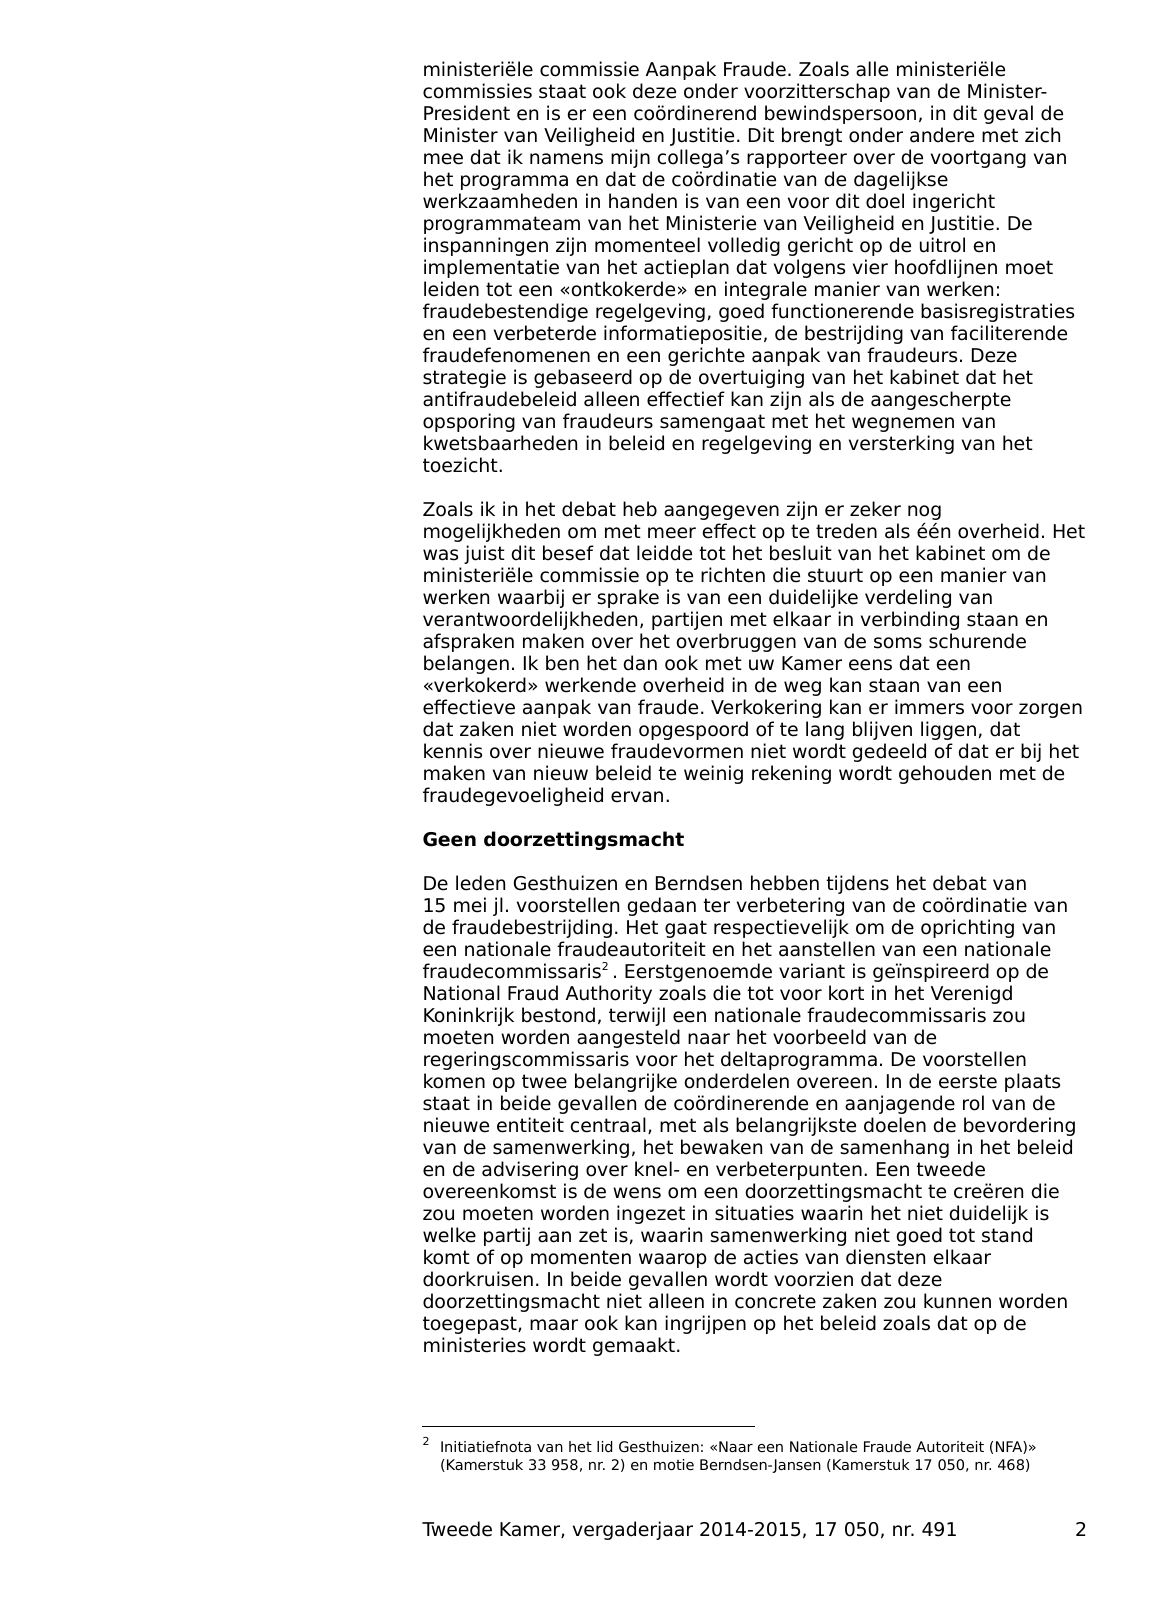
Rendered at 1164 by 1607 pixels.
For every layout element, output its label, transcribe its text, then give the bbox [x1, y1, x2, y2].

text De leden Gesthuizen en Berndsen hebben tijdens het debat van 15 mei jl. voorstellen gedaan ter verbetering van de coördinatie van de fraudebestrijding. Het gaat respectievelijk om de oprichting van een nationale fraudeautoriteit en het aanstellen van een nationale fraudecommissaris. Eerstgenoemde variant is geïnspireerd op de National Fraud Authority zoals die tot voor kort in het Verenigd Koninkrijk bestond, terwijl een nationale fraudecommissaris zou moeten worden aangesteld naar het voorbeeld van de regeringscommissaris voor het deltaprogramma. De voorstellen komen op twee belangrijke onderdelen overeen. In de eerste plaats staat in beide gevallen de coördinerende en aanjagende rol van de nieuwe entiteit centraal, met als belangrijkste doelen de bevordering van de samenwerking, het bewaken van de samenhang in het beleid en de advisering over knel- en verbeterpunten. Een tweede overeenkomst is de wens om een doorzettingsmacht te creëren die zou moeten worden ingezet in situaties waarin het niet duidelijk is welke partij aan zet is, waarin samenwerking niet goed tot stand komt of op momenten waarop de acties van diensten elkaar doorkruisen. In beide gevallen wordt voorzien dat deze doorzettingsmacht niet alleen in concrete zaken zou kunnen worden toegepast, maar ook kan ingrijpen op het beleid zoals dat op de ministeries wordt gemaakt. [422, 873, 1087, 1356]
text ministeriële commissie Aanpak Fraude. Zoals alle ministeriële commissies staat ook deze onder voorzitterschap van de Minister-President en is er een coördinerend bewindspersoon, in dit geval de Minister van Veiligheid en Justitie. Dit brengt onder andere met zich mee dat ik namens mijn collega’s rapporteer over de voortgang van het programma en dat de coördinatie van de dagelijkse werkzaamheden in handen is van een voor dit doel ingericht programmateam van het Ministerie van Veiligheid en Justitie. De inspanningen zijn momenteel volledig gericht op de uitrol en implementatie van het actieplan dat volgens vier hoofdlijnen moet leiden tot een «ontkokerde» en integrale manier van werken: fraudebestendige regelgeving, goed functionerende basisregistraties en een verbeterde informatiepositie, de bestrijding van faciliterende fraudefenomenen en een gerichte aanpak van fraudeurs. Deze strategie is gebaseerd op de overtuiging van het kabinet dat het antifraudebeleid alleen effectief kan zijn als de aangescherpte opsporing van fraudeurs samengaat met het wegnemen van kwetsbaarheden in beleid en regelgeving en versterking van het toezicht. [422, 59, 1087, 477]
subtitle Geen doorzettingsmacht [422, 829, 1087, 851]
text Zoals ik in het debat heb aangegeven zijn er zeker nog mogelijkheden om met meer effect op te treden als één overheid. Het was juist dit besef dat leidde tot het besluit van het kabinet om de ministeriële commissie op te richten die stuurt op een manier van werken waarbij er sprake is van een duidelijke verdeling van verantwoordelijkheden, partijen met elkaar in verbinding staan en afspraken maken over het overbruggen van de soms schurende belangen. Ik ben het dan ook met uw Kamer eens dat een «verkokerd» werkende overheid in de weg kan staan van een effectieve aanpak van fraude. Verkokering kan er immers voor zorgen dat zaken niet worden opgespoord of te lang blijven liggen, dat kennis over nieuwe fraudevormen niet wordt gedeeld of dat er bij het maken van nieuw beleid te weinig rekening wordt gehouden met de fraudegevoeligheid ervan. [422, 499, 1087, 807]
text Initiatiefnota van het lid Gesthuizen: «Naar een Nationale Fraude Autoriteit (NFA)» (Kamerstuk 33 958, nr. 2) en motie Berndsen-Jansen (Kamerstuk 17 050, nr. 468) [422, 1435, 1087, 1474]
